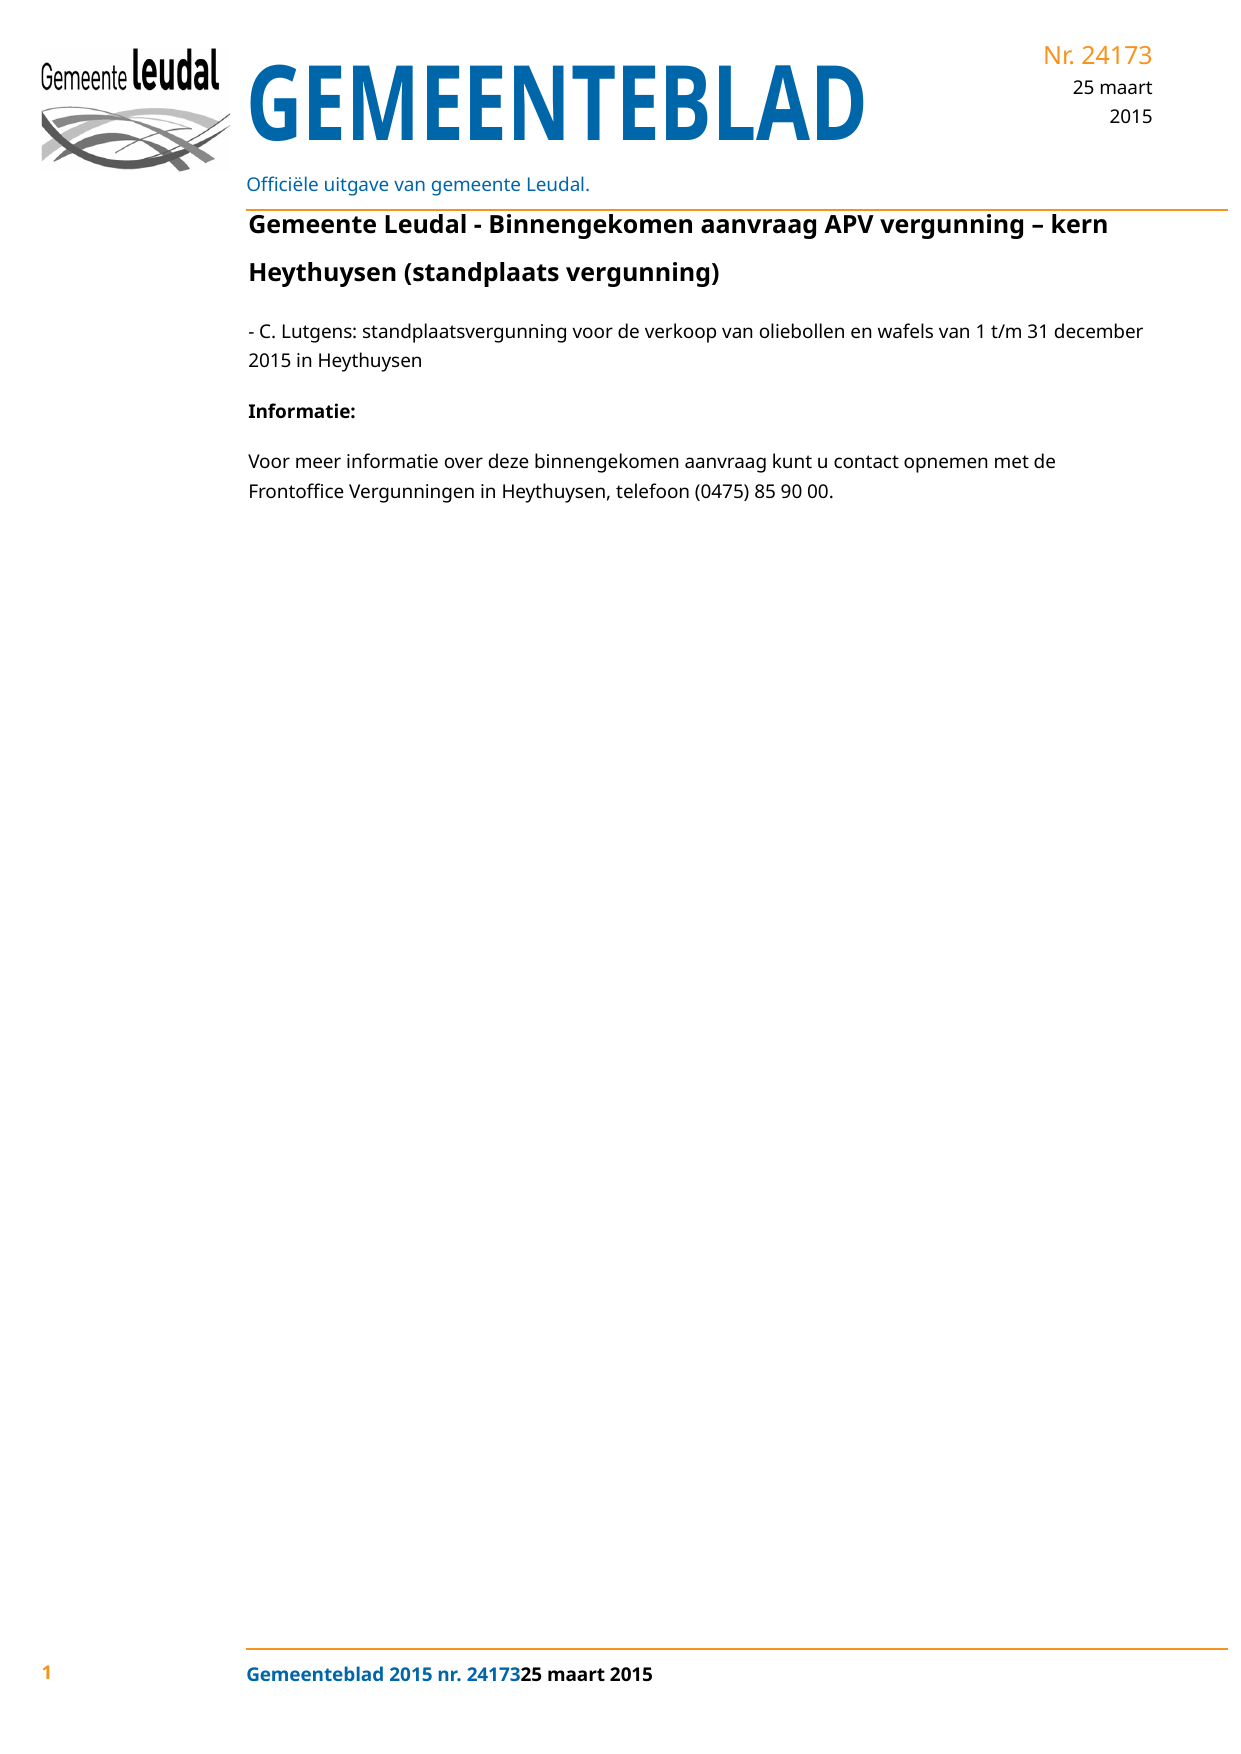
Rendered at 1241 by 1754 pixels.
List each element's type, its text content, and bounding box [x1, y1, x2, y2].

text Informatie: [248, 398, 1152, 424]
text - C. Lutgens: standplaatsvergunning voor de verkoop van oliebollen en wafels van 1 t/m 31 december 2015 in Heythuysen [248, 318, 1152, 373]
picture [41, 47, 231, 172]
text Voor meer informatie over deze binnengekomen aanvraag kunt u contact opnemen met de Frontoffice Vergunningen in Heythuysen, telefoon (0475) 85 90 00. [248, 448, 1152, 504]
text Gemeente Leudal - Binnengekomen aanvraag APV vergunning – kern Heythuysen (standplaats vergunning) [248, 211, 1152, 288]
